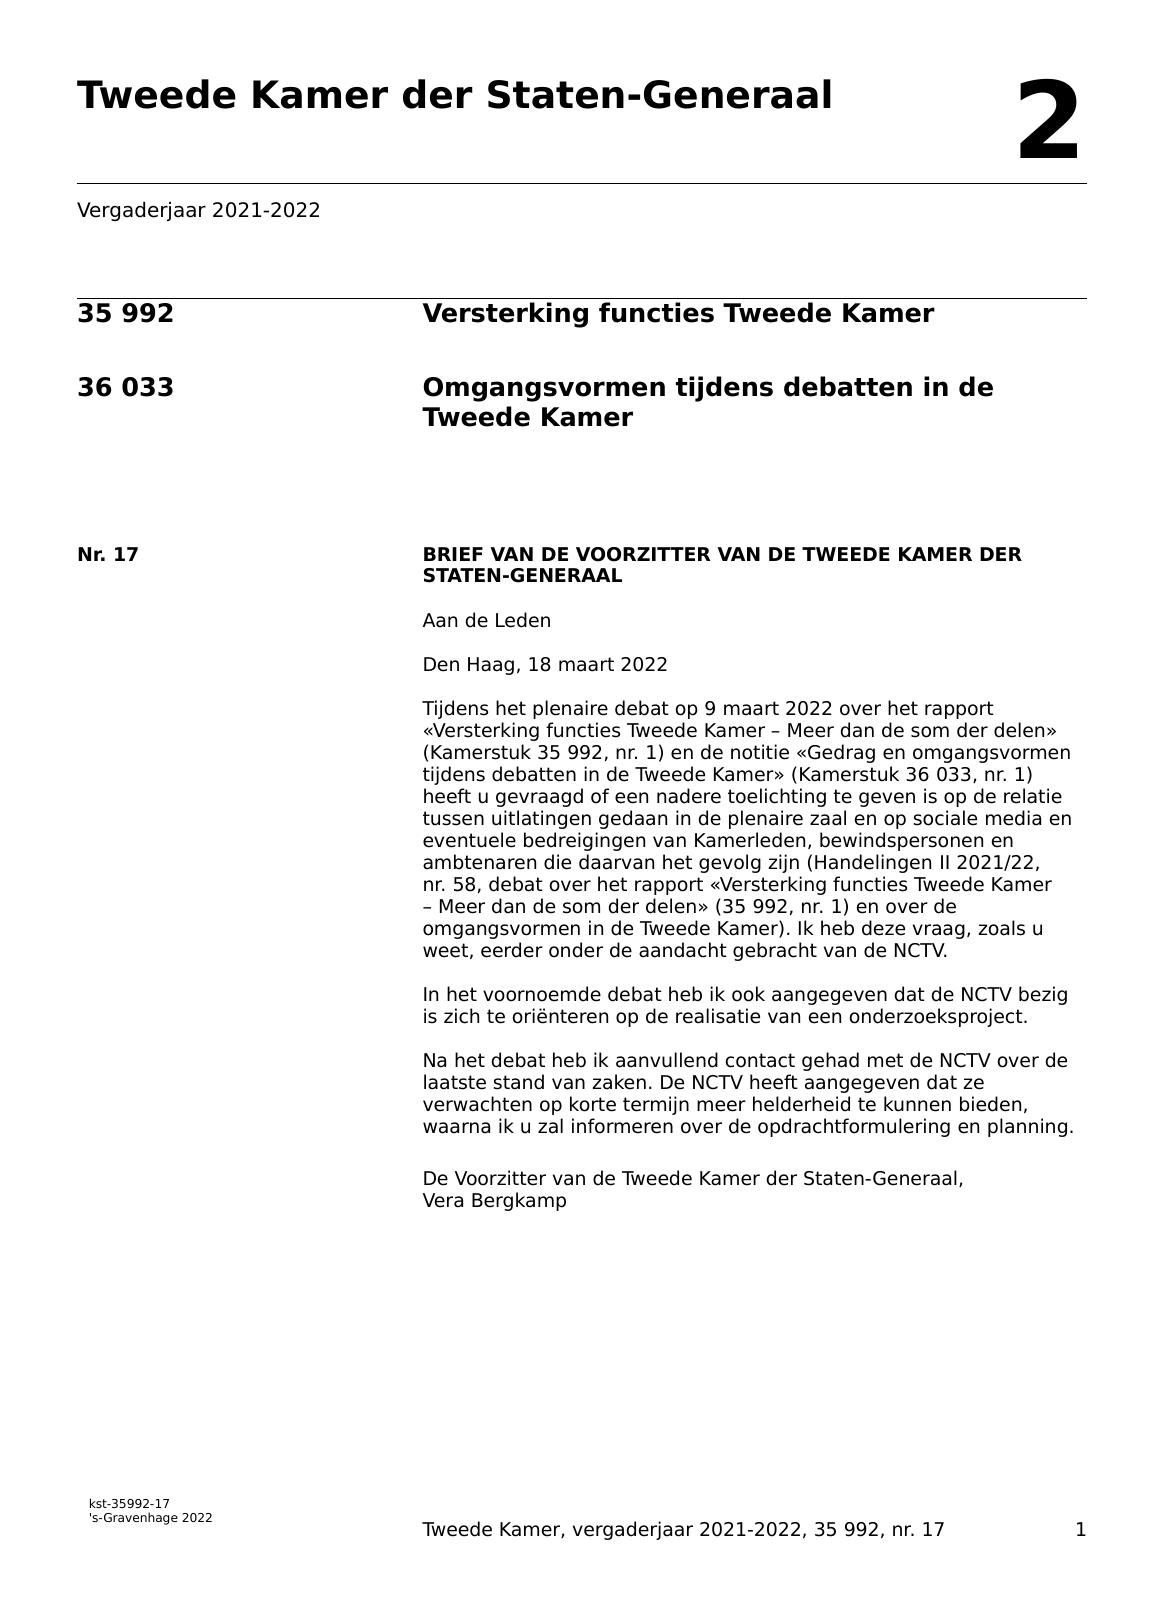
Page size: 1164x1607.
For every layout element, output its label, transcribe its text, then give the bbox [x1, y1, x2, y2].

subtitle 35 992 Versterking functies Tweede Kamer [77, 299, 1087, 329]
text Aan de Leden [422, 609, 1087, 632]
table_header 2 [886, 59, 1087, 183]
text Tijdens het plenaire debat op 9 maart 2022 over het rapport «Versterking functies Tweede Kamer – Meer dan de som der delen» (Kamerstuk 35 992, nr. 1) en de notitie «Gedrag en omgangsvormen tijdens debatten in de Tweede Kamer» (Kamerstuk 36 033, nr. 1) heeft u gevraagd of een nadere toelichting te geven is op de relatie tussen uitlatingen gedaan in de plenaire zaal en op sociale media en eventuele bedreigingen van Kamerleden, bewindspersonen en ambtenaren die daarvan het gevolg zijn (Handelingen II 2021/22, nr. 58, debat over het rapport «Versterking functies Tweede Kamer – Meer dan de som der delen» (35 992, nr. 1) en over de omgangsvormen in de Tweede Kamer). Ik heb deze vraag, zoals u weet, eerder onder de aandacht gebracht van de NCTV. [422, 698, 1087, 962]
text In het voornoemde debat heb ik ook aangegeven dat de NCTV bezig is zich te oriënteren op de realisatie van een onderzoeksproject. [422, 984, 1087, 1028]
text 's-Gravenhage 2022 [88, 1511, 323, 1525]
subtitle 36 033 Omgangsvormen tijdens debatten in de Tweede Kamer [77, 373, 1087, 432]
text De Voorzitter van de Tweede Kamer der Staten-Generaal, Vera Bergkamp [422, 1168, 1087, 1212]
table_cell Vergaderjaar 2021-2022 [77, 184, 1087, 298]
table_header Tweede Kamer der Staten-Generaal [77, 59, 886, 183]
text kst-35992-17 [88, 1497, 323, 1511]
subtitle Nr. 17 BRIEF VAN DE VOORZITTER VAN DE TWEEDE KAMER DER STATEN-GENERAAL [77, 543, 1087, 587]
text Na het debat heb ik aanvullend contact gehad met de NCTV over de laatste stand van zaken. De NCTV heeft aangegeven dat ze verwachten op korte termijn meer helderheid te kunnen bieden, waarna ik u zal informeren over de opdrachtformulering en planning. [422, 1050, 1087, 1138]
text Den Haag, 18 maart 2022 [422, 654, 1087, 676]
